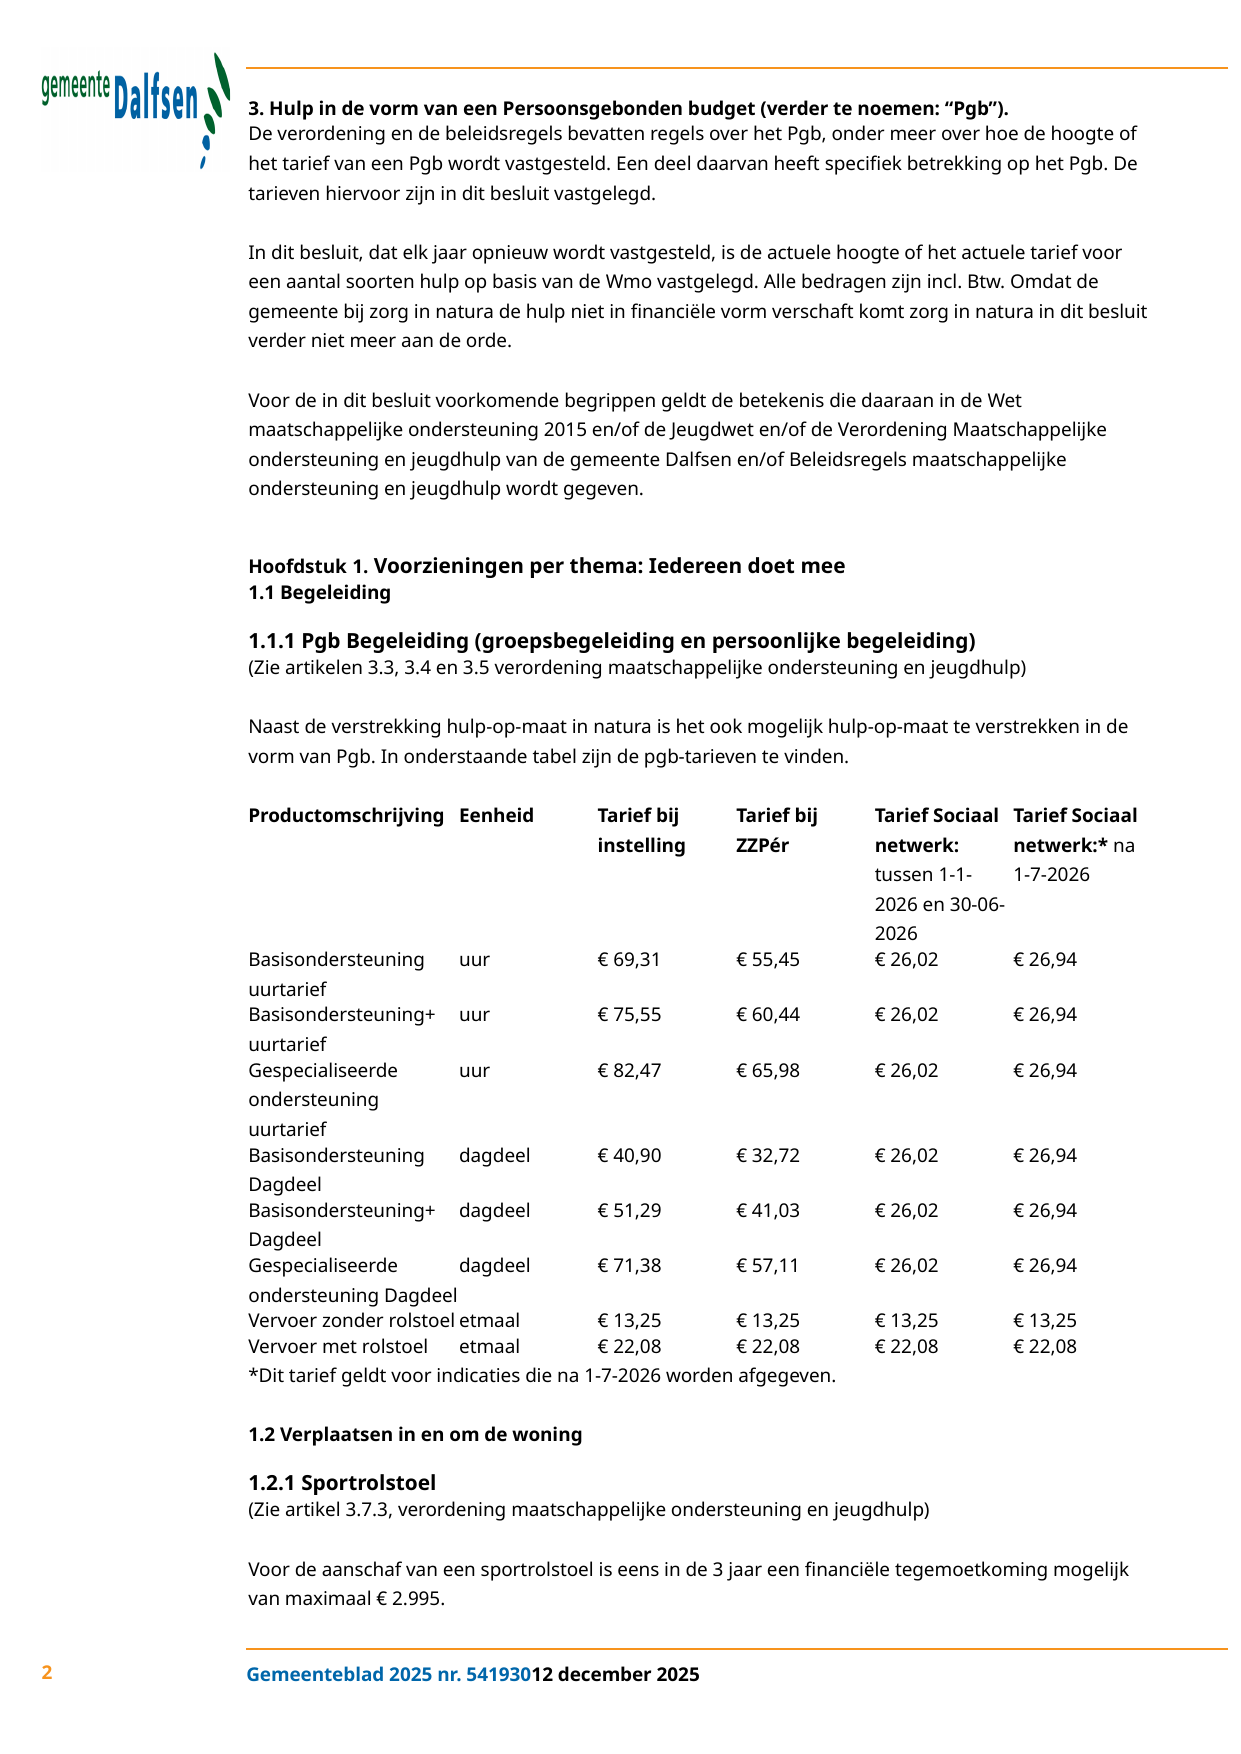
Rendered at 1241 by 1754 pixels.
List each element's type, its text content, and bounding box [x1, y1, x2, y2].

table_cell uur [459, 1002, 597, 1057]
table_cell € 26,94 [1013, 1197, 1152, 1252]
table_cell € 32,72 [736, 1142, 874, 1197]
table_header Tarief bij instelling [598, 802, 736, 946]
table_cell Basisondersteuning Dagdeel [248, 1142, 459, 1197]
table_header Tarief Sociaal netwerk:* na 1-7-2026 [1013, 802, 1152, 946]
table_cell € 26,02 [875, 1002, 1013, 1057]
table_cell etmaal [459, 1308, 597, 1333]
table_cell uur [459, 946, 597, 1002]
table_cell Basisondersteuning+ uurtarief [248, 1002, 459, 1057]
table_cell € 26,94 [1013, 1142, 1152, 1197]
table_cell Vervoer zonder rolstoel [248, 1308, 459, 1333]
text De verordening en de beleidsregels bevatten regels over het Pgb, onder meer over hoe de hoogte of het tarief van een Pgb wordt vastgesteld. Een deel daarvan heeft specifiek betrekking op het Pgb. De tarieven hiervoor zijn in dit besluit vastgelegd. [248, 121, 1152, 205]
table_cell dagdeel [459, 1253, 597, 1308]
table_cell € 26,02 [875, 946, 1013, 1002]
table_header Tarief Sociaal netwerk: tussen 1-1-2026 en 30-06-2026 [875, 802, 1013, 946]
table_cell € 22,08 [1013, 1334, 1152, 1359]
table_cell Vervoer met rolstoel [248, 1334, 459, 1359]
table_cell € 26,02 [875, 1142, 1013, 1197]
table_cell € 40,90 [598, 1142, 736, 1197]
text 3. Hulp in de vorm van een Persoonsgebonden budget (verder te noemen: “Pgb”). [248, 95, 1152, 121]
text 1.1.1 Pgb Begeleiding (groepsbegeleiding en persoonlijke begeleiding) [248, 626, 1152, 654]
table_cell etmaal [459, 1334, 597, 1359]
table_cell € 22,08 [736, 1334, 874, 1359]
table_cell € 51,29 [598, 1197, 736, 1252]
table_cell Gespecialiseerde ondersteuning uurtarief [248, 1057, 459, 1142]
table_cell € 69,31 [598, 946, 736, 1002]
table_cell € 55,45 [736, 946, 874, 1002]
table_cell € 22,08 [598, 1334, 736, 1359]
picture [41, 47, 231, 172]
table_cell € 26,94 [1013, 946, 1152, 1002]
table_cell € 65,98 [736, 1057, 874, 1142]
text In dit besluit, dat elk jaar opnieuw wordt vastgesteld, is de actuele hoogte of het actuele tarief voor een aantal soorten hulp op basis van de Wmo vastgelegd. Alle bedragen zijn incl. Btw. Omdat de gemeente bij zorg in natura de hulp niet in financiële vorm verschaft komt zorg in natura in dit besluit verder niet meer aan de orde. [248, 239, 1152, 353]
text Hoofdstuk 1. Voorzieningen per thema: Iedereen doet mee [248, 551, 1152, 579]
table_cell € 13,25 [875, 1308, 1013, 1333]
text 1.2.1 Sportrolstoel [248, 1468, 1152, 1497]
table_cell € 13,25 [598, 1308, 736, 1333]
table_cell € 26,02 [875, 1253, 1013, 1308]
table_cell € 71,38 [598, 1253, 736, 1308]
text Voor de aanschaf van een sportrolstoel is eens in de 3 jaar een financiële tegemoetkoming mogelijk van maximaal € 2.995. [248, 1556, 1152, 1611]
table_cell € 13,25 [1013, 1308, 1152, 1333]
table_cell € 82,47 [598, 1057, 736, 1142]
table_cell € 41,03 [736, 1197, 874, 1252]
text 1.1 Begeleiding [248, 579, 1152, 605]
table_cell uur [459, 1057, 597, 1142]
table_cell Gespecialiseerde ondersteuning Dagdeel [248, 1253, 459, 1308]
table_cell € 26,94 [1013, 1057, 1152, 1142]
table_cell € 22,08 [875, 1334, 1013, 1359]
text 1.2 Verplaatsen in en om de woning [248, 1422, 1152, 1447]
table_cell € 26,94 [1013, 1002, 1152, 1057]
table_cell € 75,55 [598, 1002, 736, 1057]
table_header Productomschrijving [248, 802, 459, 946]
table_cell dagdeel [459, 1142, 597, 1197]
table_cell € 26,94 [1013, 1253, 1152, 1308]
table_cell € 26,02 [875, 1057, 1013, 1142]
text *Dit tarief geldt voor indicaties die na 1-7-2026 worden afgegeven. [248, 1362, 1152, 1388]
table_cell Basisondersteuning uurtarief [248, 946, 459, 1002]
table_cell € 26,02 [875, 1197, 1013, 1252]
text (Zie artikelen 3.3, 3.4 en 3.5 verordening maatschappelijke ondersteuning en jeugdhulp) [248, 654, 1152, 680]
table_cell € 60,44 [736, 1002, 874, 1057]
text Naast de verstrekking hulp-op-maat in natura is het ook mogelijk hulp-op-maat te verstrekken in de vorm van Pgb. In onderstaande tabel zijn de pgb-tarieven te vinden. [248, 713, 1152, 769]
text (Zie artikel 3.7.3, verordening maatschappelijke ondersteuning en jeugdhulp) [248, 1497, 1152, 1522]
table_cell dagdeel [459, 1197, 597, 1252]
table_header Eenheid [459, 802, 597, 946]
table_cell Basisondersteuning+ Dagdeel [248, 1197, 459, 1252]
text Voor de in dit besluit voorkomende begrippen geldt de betekenis die daaraan in de Wet maatschappelijke ondersteuning 2015 en/of de Jeugdwet en/of de Verordening Maatschappelijke ondersteuning en jeugdhulp van de gemeente Dalfsen en/of Beleidsregels maatschappelijke ondersteuning en jeugdhulp wordt gegeven. [248, 387, 1152, 501]
table_header Tarief bij ZZPér [736, 802, 874, 946]
table_cell € 57,11 [736, 1253, 874, 1308]
table_cell € 13,25 [736, 1308, 874, 1333]
